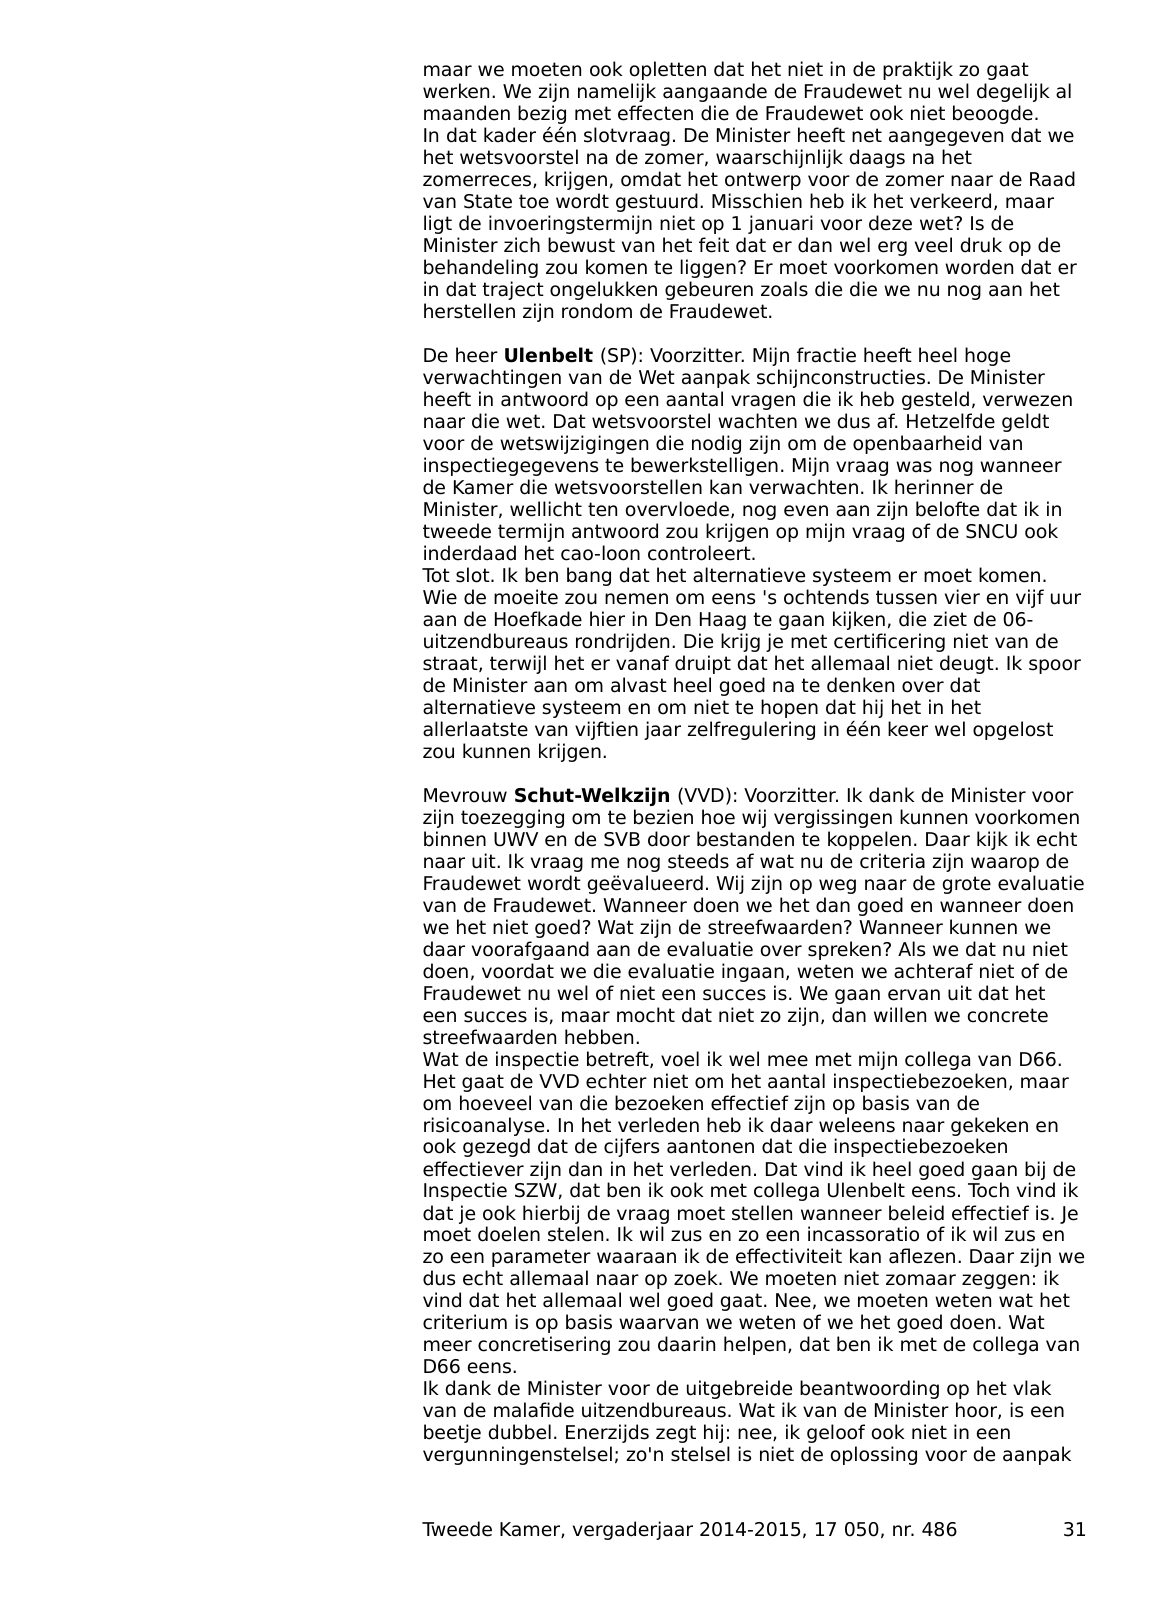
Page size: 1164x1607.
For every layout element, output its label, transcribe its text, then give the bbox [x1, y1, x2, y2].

text maar we moeten ook opletten dat het niet in de praktijk zo gaat werken. We zijn namelijk aangaande de Fraudewet nu wel degelijk al maanden bezig met effecten die de Fraudewet ook niet beoogde. [422, 59, 1087, 125]
text Ik dank de Minister voor de uitgebreide beantwoording op het vlak van de malafide uitzendbureaus. Wat ik van de Minister hoor, is een beetje dubbel. Enerzijds zegt hij: nee, ik geloof ook niet in een vergunningenstelsel; zo'n stelsel is niet de oplossing voor de aanpak [422, 1378, 1087, 1466]
text De heer Ulenbelt (SP): Voorzitter. Mijn fractie heeft heel hoge verwachtingen van de Wet aanpak schijnconstructies. De Minister heeft in antwoord op een aantal vragen die ik heb gesteld, verwezen naar die wet. Dat wetsvoorstel wachten we dus af. Hetzelfde geldt voor de wetswijzigingen die nodig zijn om de openbaarheid van inspectiegegevens te bewerkstelligen. Mijn vraag was nog wanneer de Kamer die wetsvoorstellen kan verwachten. Ik herinner de Minister, wellicht ten overvloede, nog even aan zijn belofte dat ik in tweede termijn antwoord zou krijgen op mijn vraag of de SNCU ook inderdaad het cao-loon controleert. [422, 345, 1087, 565]
text Tot slot. Ik ben bang dat het alternatieve systeem er moet komen. Wie de moeite zou nemen om eens 's ochtends tussen vier en vijf uur aan de Hoefkade hier in Den Haag te gaan kijken, die ziet de 06-uitzendbureaus rondrijden. Die krijg je met certificering niet van de straat, terwijl het er vanaf druipt dat het allemaal niet deugt. Ik spoor de Minister aan om alvast heel goed na te denken over dat alternatieve systeem en om niet te hopen dat hij het in het allerlaatste van vijftien jaar zelfregulering in één keer wel opgelost zou kunnen krijgen. [422, 565, 1087, 763]
text Wat de inspectie betreft, voel ik wel mee met mijn collega van D66. Het gaat de VVD echter niet om het aantal inspectiebezoeken, maar om hoeveel van die bezoeken effectief zijn op basis van de risicoanalyse. In het verleden heb ik daar weleens naar gekeken en ook gezegd dat de cijfers aantonen dat die inspectiebezoeken effectiever zijn dan in het verleden. Dat vind ik heel goed gaan bij de Inspectie SZW, dat ben ik ook met collega Ulenbelt eens. Toch vind ik dat je ook hierbij de vraag moet stellen wanneer beleid effectief is. Je moet doelen stelen. Ik wil zus en zo een incassoratio of ik wil zus en zo een parameter waaraan ik de effectiviteit kan aflezen. Daar zijn we dus echt allemaal naar op zoek. We moeten niet zomaar zeggen: ik vind dat het allemaal wel goed gaat. Nee, we moeten weten wat het criterium is op basis waarvan we weten of we het goed doen. Wat meer concretisering zou daarin helpen, dat ben ik met de collega van D66 eens. [422, 1048, 1087, 1378]
text In dat kader één slotvraag. De Minister heeft net aangegeven dat we het wetsvoorstel na de zomer, waarschijnlijk daags na het zomerreces, krijgen, omdat het ontwerp voor de zomer naar de Raad van State toe wordt gestuurd. Misschien heb ik het verkeerd, maar ligt de invoeringstermijn niet op 1 januari voor deze wet? Is de Minister zich bewust van het feit dat er dan wel erg veel druk op de behandeling zou komen te liggen? Er moet voorkomen worden dat er in dat traject ongelukken gebeuren zoals die die we nu nog aan het herstellen zijn rondom de Fraudewet. [422, 125, 1087, 323]
text Mevrouw Schut-Welkzijn (VVD): Voorzitter. Ik dank de Minister voor zijn toezegging om te bezien hoe wij vergissingen kunnen voorkomen binnen UWV en de SVB door bestanden te koppelen. Daar kijk ik echt naar uit. Ik vraag me nog steeds af wat nu de criteria zijn waarop de Fraudewet wordt geëvalueerd. Wij zijn op weg naar de grote evaluatie van de Fraudewet. Wanneer doen we het dan goed en wanneer doen we het niet goed? Wat zijn de streefwaarden? Wanneer kunnen we daar voorafgaand aan de evaluatie over spreken? Als we dat nu niet doen, voordat we die evaluatie ingaan, weten we achteraf niet of de Fraudewet nu wel of niet een succes is. We gaan ervan uit dat het een succes is, maar mocht dat niet zo zijn, dan willen we concrete streefwaarden hebben. [422, 785, 1087, 1048]
